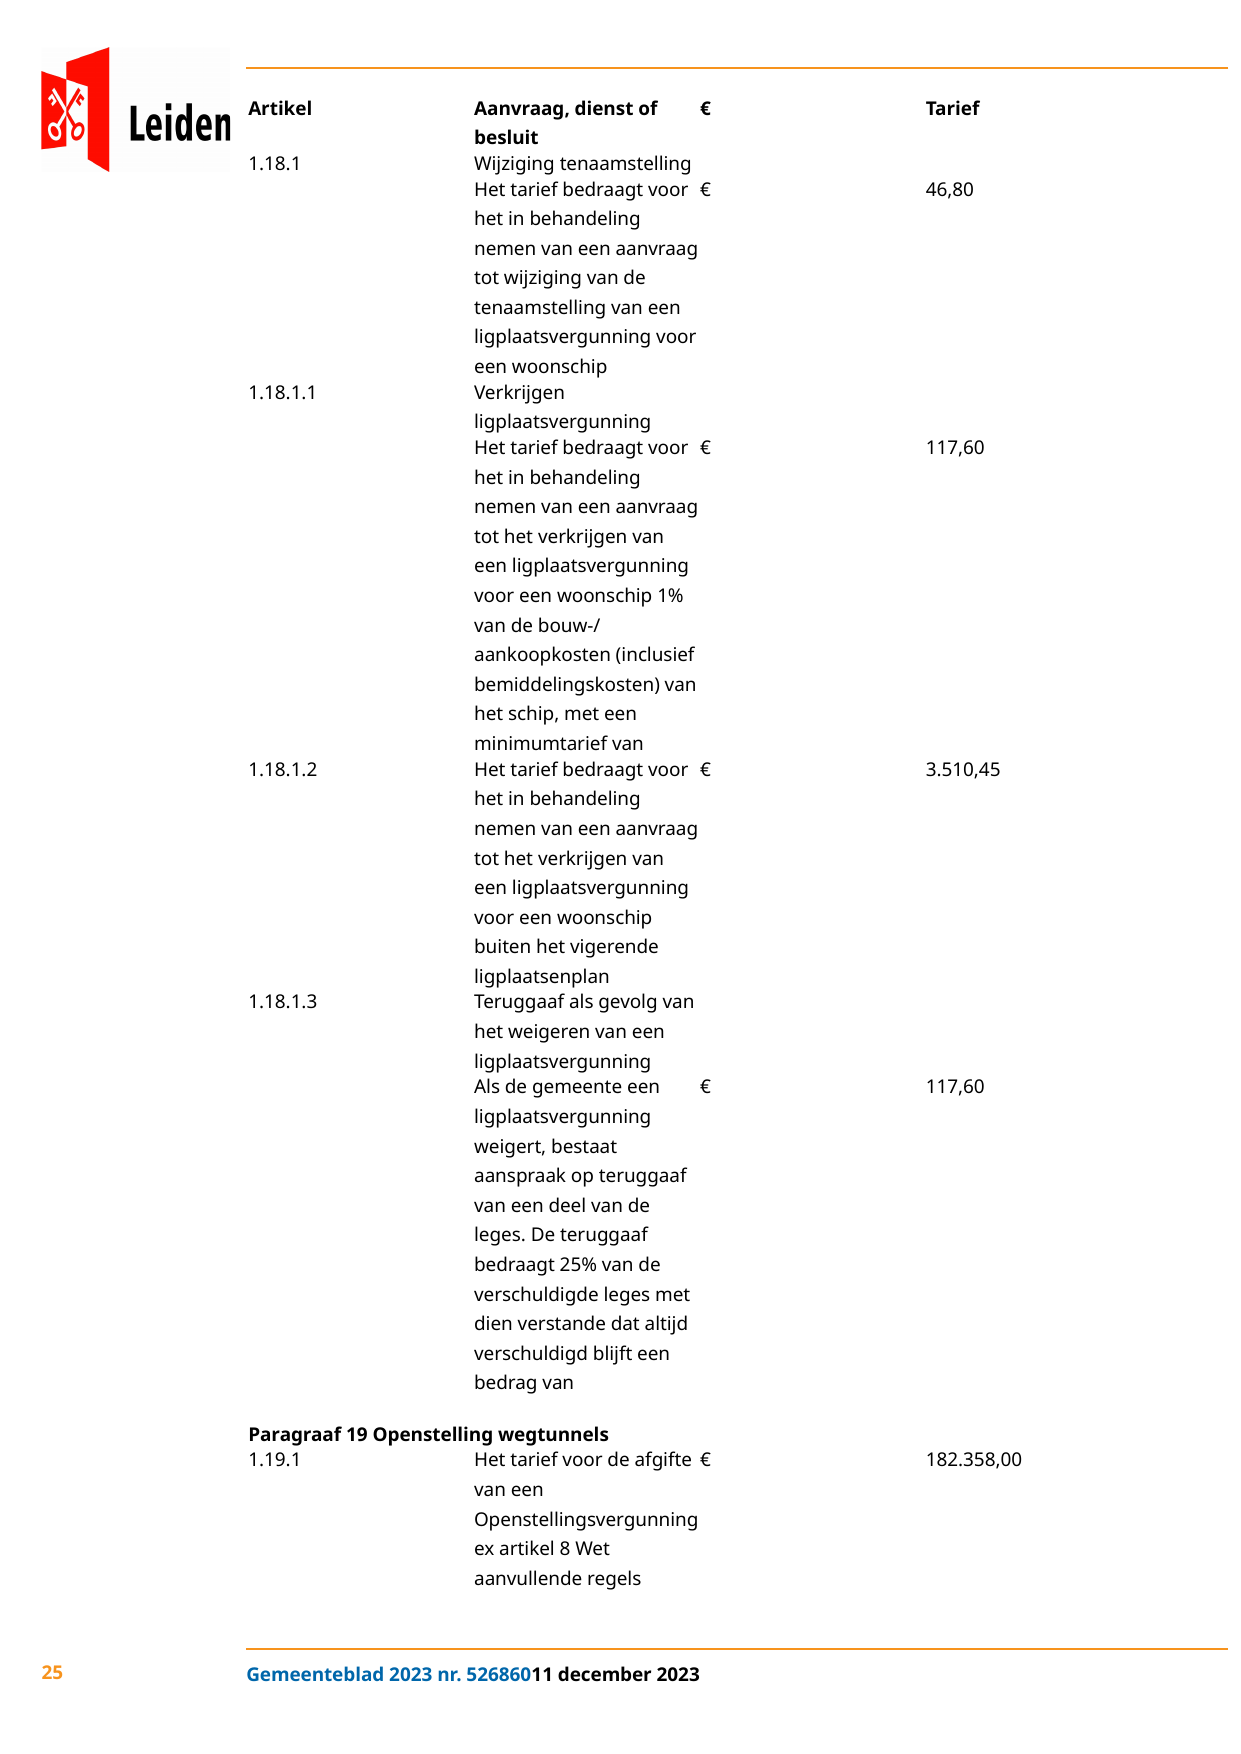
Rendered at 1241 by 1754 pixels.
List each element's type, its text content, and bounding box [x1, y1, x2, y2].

table_cell € [700, 1074, 926, 1395]
table_cell [474, 1395, 700, 1421]
table_cell Het tarief bedraagt voor het in behandeling nemen van een aanvraag tot wijziging van de tenaamstelling van een ligplaatsvergunning voor een woonschip [474, 176, 700, 379]
table_cell Het tarief bedraagt voor het in behandeling nemen van een aanvraag tot het verkrijgen van een ligplaatsvergunning voor een woonschip 1% van de bouw-/ aankoopkosten (inclusief bemiddelingskosten) van het schip, met een minimumtarief van [474, 434, 700, 756]
table_header € [700, 95, 926, 150]
table_cell [926, 989, 1152, 1074]
table_cell Verkrijgen ligplaatsvergunning [474, 379, 700, 434]
table_cell 117,60 [926, 1074, 1152, 1395]
table_cell 117,60 [926, 434, 1152, 756]
table_cell [248, 1395, 474, 1421]
table_cell [700, 1395, 926, 1421]
table_cell [926, 1395, 1152, 1421]
table_cell [926, 1421, 1152, 1447]
picture [41, 47, 231, 172]
table_cell [700, 150, 926, 176]
table_cell 1.18.1.1 [248, 379, 474, 434]
table_cell [248, 1074, 474, 1395]
table_header Tarief [926, 95, 1152, 150]
table_cell [248, 434, 474, 756]
table_cell [700, 379, 926, 434]
table_cell 1.18.1.2 [248, 756, 474, 989]
table_cell € [700, 756, 926, 989]
table_cell Teruggaaf als gevolg van het weigeren van een ligplaatsvergunning [474, 989, 700, 1074]
table_cell 1.19.1 [248, 1447, 474, 1591]
table_cell Als de gemeente een ligplaatsvergunning weigert, bestaat aanspraak op teruggaaf van een deel van de leges. De teruggaaf bedraagt 25% van de verschuldigde leges met dien verstande dat altijd verschuldigd blijft een bedrag van [474, 1074, 700, 1395]
table_cell 182.358,00 [926, 1447, 1152, 1591]
table_cell € [700, 434, 926, 756]
table_cell 1.18.1 [248, 150, 474, 176]
table_cell € [700, 1447, 926, 1591]
table_cell Het tarief bedraagt voor het in behandeling nemen van een aanvraag tot het verkrijgen van een ligplaatsvergunning voor een woonschip buiten het vigerende ligplaatsenplan [474, 756, 700, 989]
table_cell 3.510,45 [926, 756, 1152, 989]
table_header Aanvraag, dienst of besluit [474, 95, 700, 150]
table_cell [926, 379, 1152, 434]
table_cell [700, 1421, 926, 1447]
table_cell € [700, 176, 926, 379]
table_cell [926, 150, 1152, 176]
table_cell 1.18.1.3 [248, 989, 474, 1074]
table_cell Wijziging tenaamstelling [474, 150, 700, 176]
table_cell Het tarief voor de afgifte van een Openstellingsvergunning ex artikel 8 Wet aanvullende regels [474, 1447, 700, 1591]
table_cell [248, 176, 474, 379]
table_cell 46,80 [926, 176, 1152, 379]
table_header Artikel [248, 95, 474, 150]
table_cell Paragraaf 19 Openstelling wegtunnels [248, 1421, 700, 1447]
table_cell [700, 989, 926, 1074]
